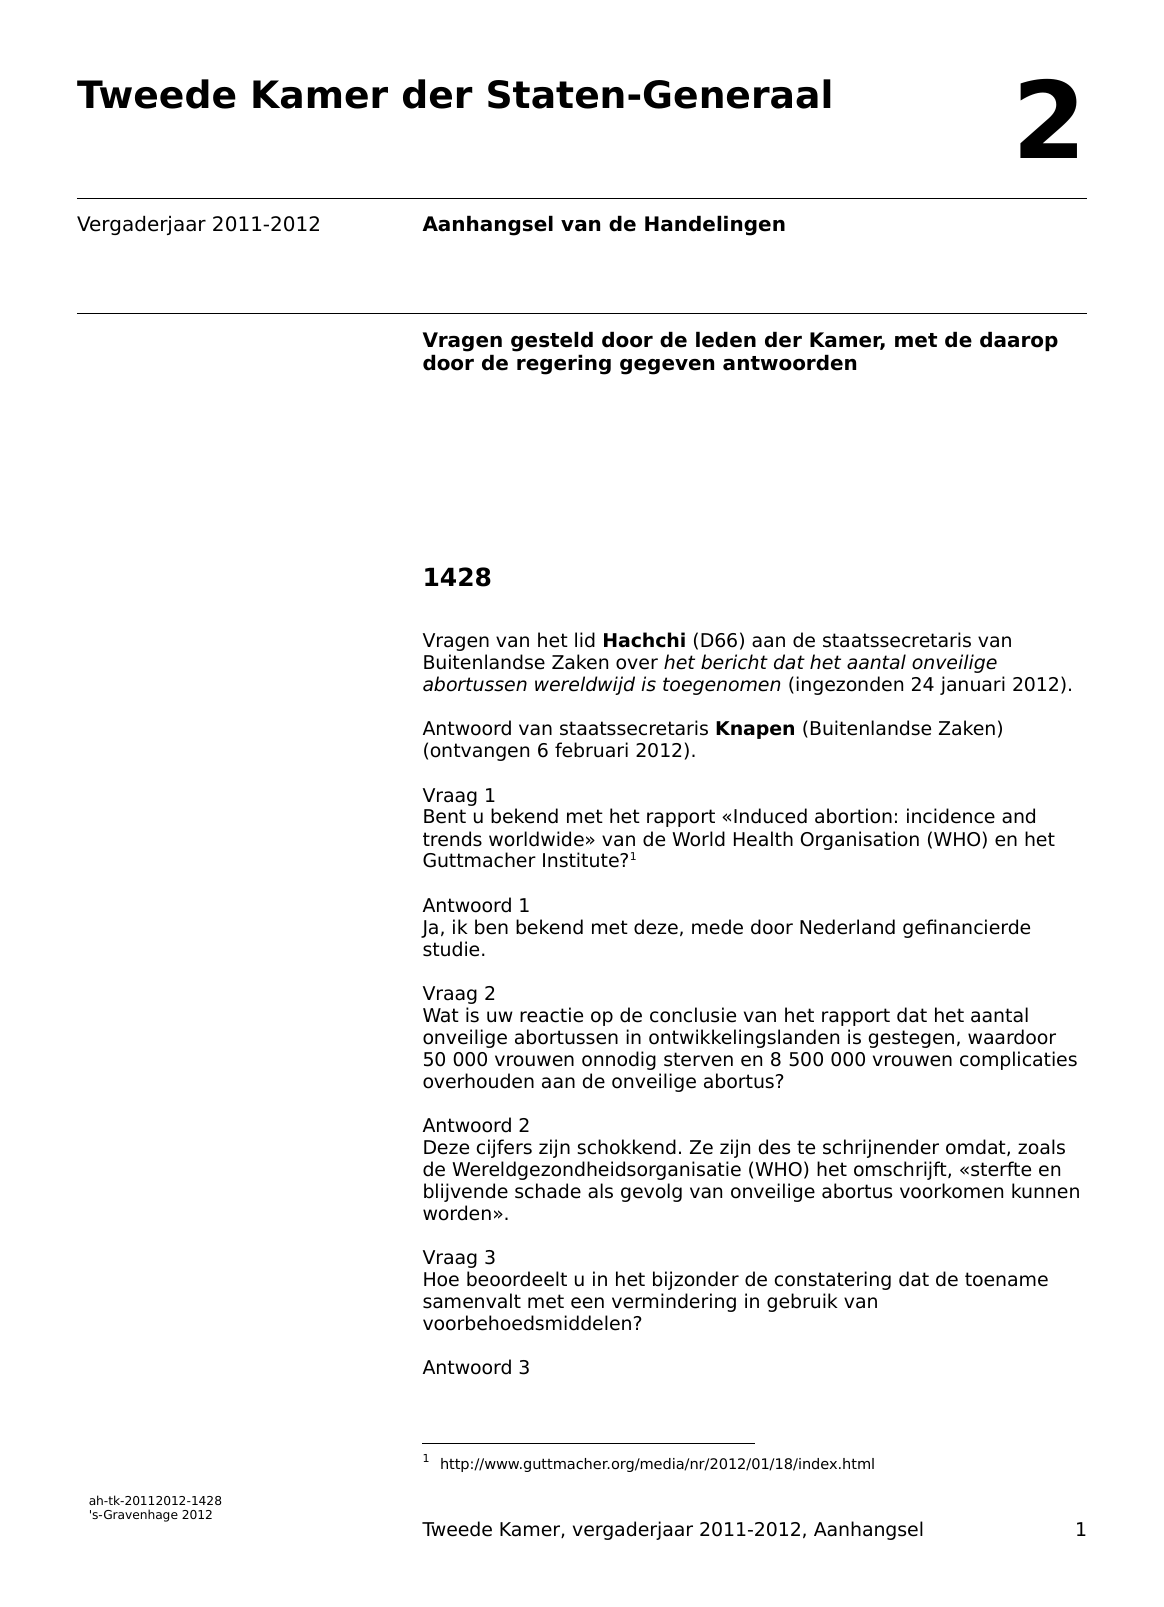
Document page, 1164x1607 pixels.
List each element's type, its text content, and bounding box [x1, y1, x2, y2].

text 's-Gravenhage 2012 [88, 1508, 323, 1522]
table_header 2 [886, 59, 1087, 198]
text Antwoord 2 [422, 1115, 1087, 1137]
table_cell Vergaderjaar 2011-2012 [77, 199, 422, 313]
text Vraag 3 [422, 1247, 1087, 1269]
text Antwoord 1 [422, 894, 1087, 917]
text Vragen van het lid Hachchi (D66) aan de staatssecretaris van Buitenlandse Zaken over het bericht dat het aantal onveilige abortussen wereldwijd is toegenomen (ingezonden 24 januari 2012). [422, 630, 1087, 696]
table_cell [77, 314, 422, 375]
text 1428 [422, 563, 1087, 592]
text Antwoord 3 [422, 1357, 1087, 1379]
table_cell Vragen gesteld door de leden der Kamer, met de daarop door de regering gegeven antwoorden [422, 314, 1087, 375]
text Deze cijfers zijn schokkend. Ze zijn des te schrijnender omdat, zoals de Wereldgezondheidsorganisatie (WHO) het omschrijft, «sterfte en blijvende schade als gevolg van onveilige abortus voorkomen kunnen worden». [422, 1137, 1087, 1225]
text Ja, ik ben bekend met deze, mede door Nederland gefinancierde studie. [422, 917, 1087, 961]
table_header Tweede Kamer der Staten-Generaal [77, 59, 886, 198]
text Vraag 2 [422, 983, 1087, 1005]
text Hoe beoordeelt u in het bijzonder de constatering dat de toename samenvalt met een vermindering in gebruik van voorbehoedsmiddelen? [422, 1269, 1087, 1335]
text Bent u bekend met het rapport «Induced abortion: incidence and trends worldwide» van de World Health Organisation (WHO) en het Guttmacher Institute? [422, 806, 1087, 872]
text Vraag 1 [422, 784, 1087, 806]
text http://www.guttmacher.org/media/nr/2012/01/18/index.html [422, 1452, 1087, 1474]
table_cell Aanhangsel van de Handelingen [422, 199, 1087, 313]
text ah-tk-20112012-1428 [88, 1494, 323, 1508]
text Wat is uw reactie op de conclusie van het rapport dat het aantal onveilige abortussen in ontwikkelingslanden is gestegen, waardoor 50 000 vrouwen onnodig sterven en 8 500 000 vrouwen complicaties overhouden aan de onveilige abortus? [422, 1005, 1087, 1093]
text Antwoord van staatssecretaris Knapen (Buitenlandse Zaken) (ontvangen 6 februari 2012). [422, 718, 1087, 762]
